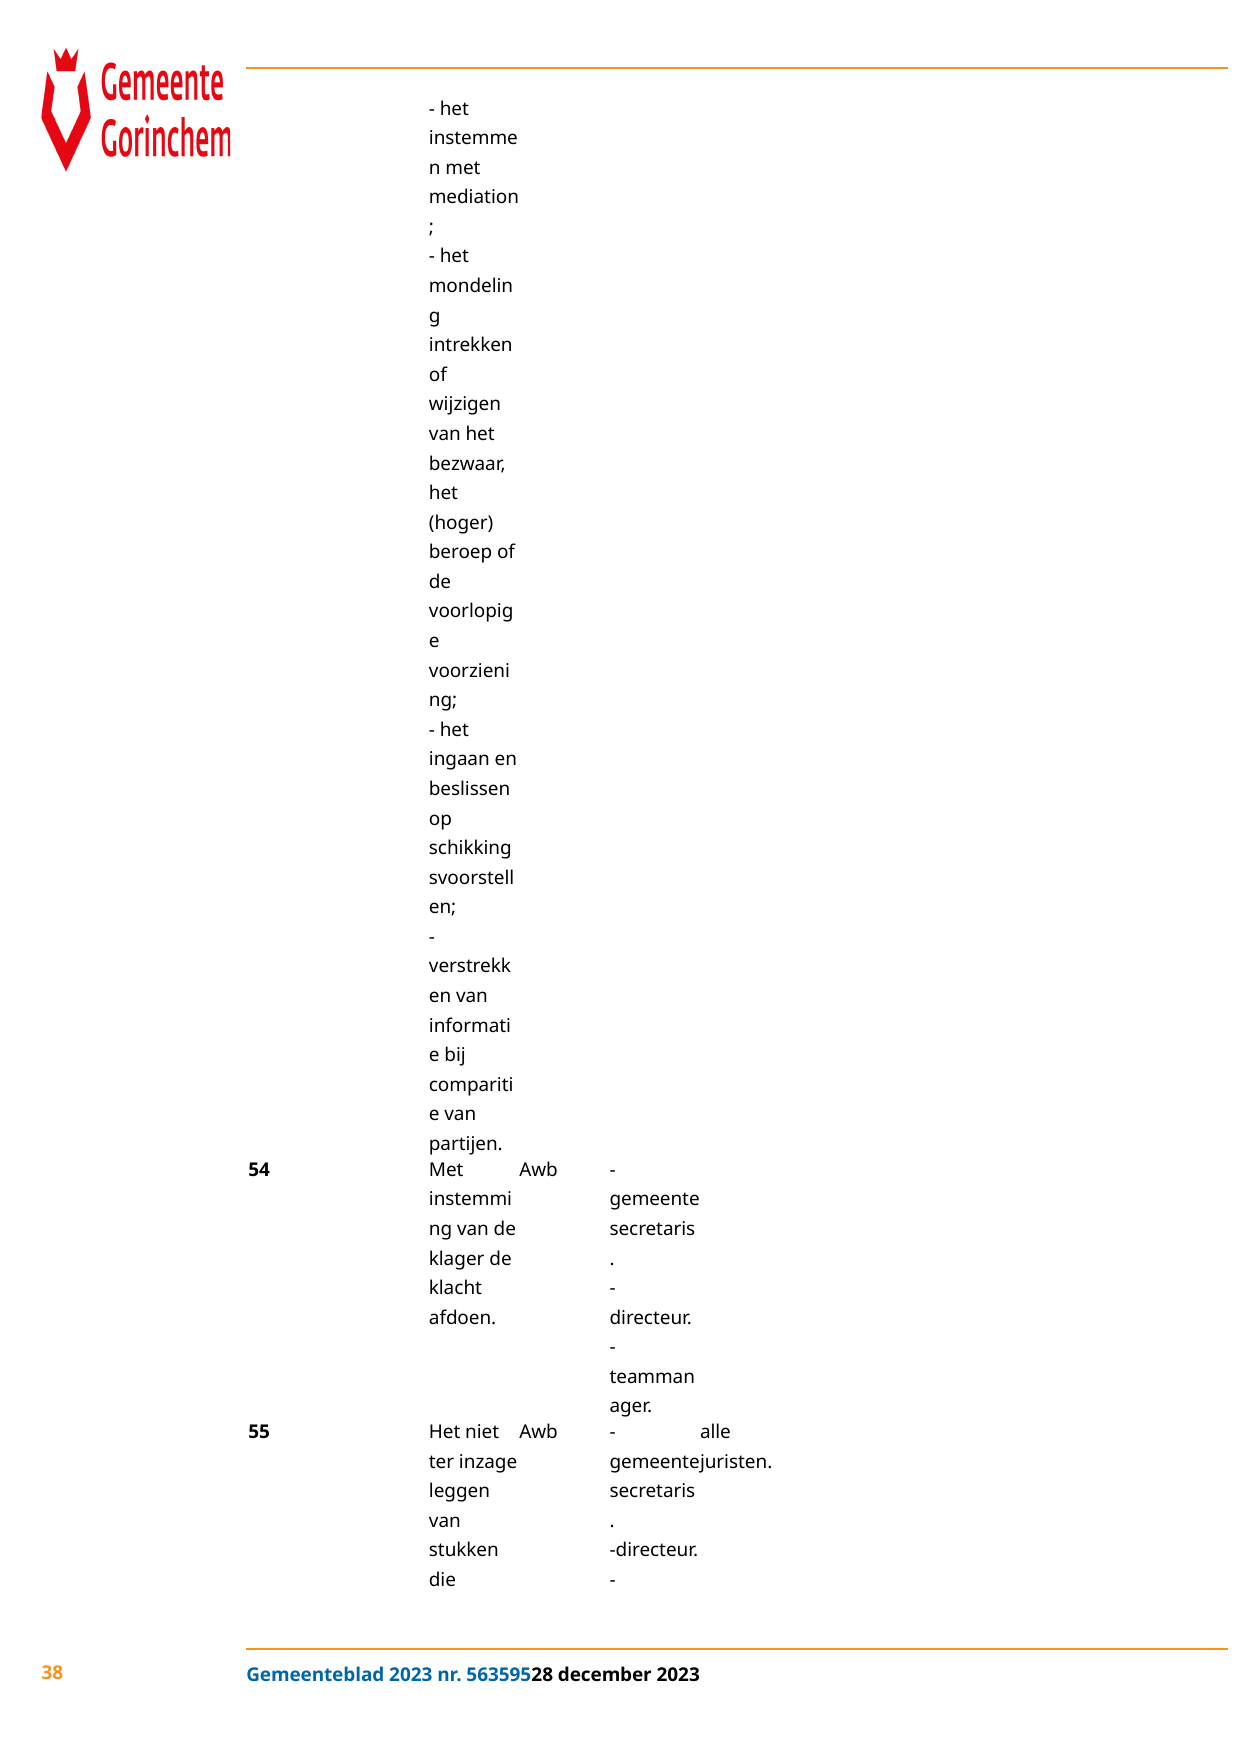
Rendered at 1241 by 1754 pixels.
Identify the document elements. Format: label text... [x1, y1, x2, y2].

table_cell [1061, 95, 1152, 1156]
table_cell [338, 1156, 429, 1418]
table_cell [790, 1156, 881, 1418]
table_cell [248, 95, 338, 1156]
table_cell [700, 95, 790, 1156]
table_cell [700, 1156, 790, 1418]
table_cell [971, 1418, 1061, 1592]
table_cell [790, 95, 881, 1156]
table_cell [881, 95, 971, 1156]
table_cell [971, 1156, 1061, 1418]
table_cell Awb [519, 1156, 609, 1418]
table_cell [609, 95, 700, 1156]
table_cell alle juristen. [700, 1418, 790, 1592]
table_cell [338, 1418, 429, 1592]
table_cell [519, 95, 609, 1156]
table_cell 54 [248, 1156, 338, 1418]
table_cell - het instemmen met mediation; - het mondeling intrekken of wijzigen van het bezwaar, het (hoger) beroep of de voorlopige voorziening; - het ingaan en beslissen op schikkingsvoorstellen; - verstrekken van informatie bij comparitie van partijen. [429, 95, 519, 1156]
table_cell [1061, 1156, 1152, 1418]
table_cell Het niet ter inzage leggen van stukken die [429, 1418, 519, 1592]
table_cell 55 [248, 1418, 338, 1592]
table_cell [881, 1156, 971, 1418]
table_cell -gemeentesecretaris. -directeur. [609, 1418, 700, 1592]
table_cell [790, 1418, 881, 1592]
picture [41, 47, 231, 172]
table_cell Met instemming van de klager de klacht afdoen. [429, 1156, 519, 1418]
table_cell [1061, 1418, 1152, 1592]
table_cell [971, 95, 1061, 1156]
table_cell [338, 95, 429, 1156]
table_cell Awb [519, 1418, 609, 1592]
table_cell -gemeentesecretaris. - directeur. - teammanager. [609, 1156, 700, 1418]
table_cell [881, 1418, 971, 1592]
